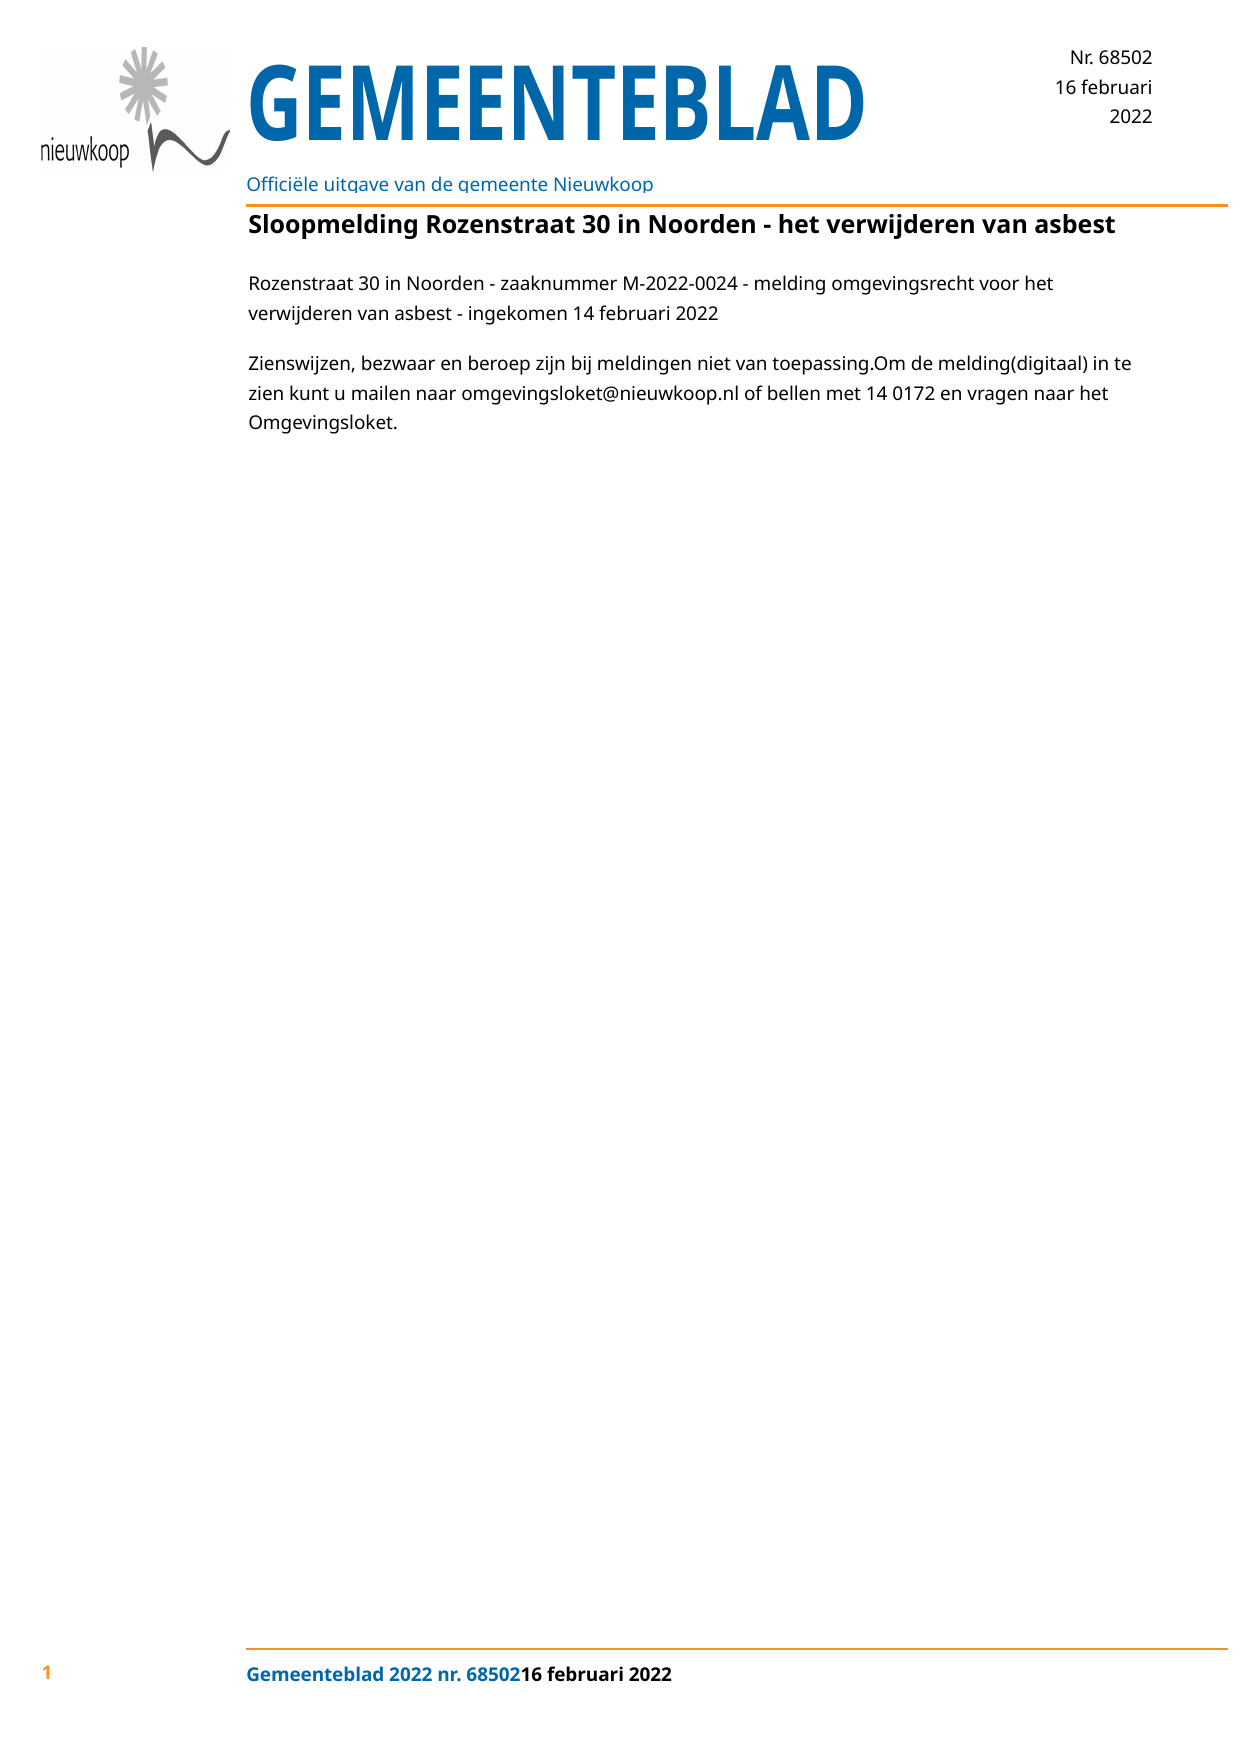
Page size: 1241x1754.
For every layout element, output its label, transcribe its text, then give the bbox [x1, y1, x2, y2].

text Rozenstraat 30 in Noorden - zaaknummer M-2022-0024 - melding omgevingsrecht voor het verwijderen van asbest - ingekomen 14 februari 2022 [248, 270, 1152, 326]
text Sloopmelding Rozenstraat 30 in Noorden - het verwijderen van asbest [248, 207, 1152, 241]
text Zienswijzen, bezwaar en beroep zijn bij meldingen niet van toepassing.Om de melding(digitaal) in te zien kunt u mailen naar omgevingsloket@nieuwkoop.nl of bellen met 14 0172 en vragen naar het Omgevingsloket. [248, 350, 1152, 435]
picture [41, 47, 231, 172]
